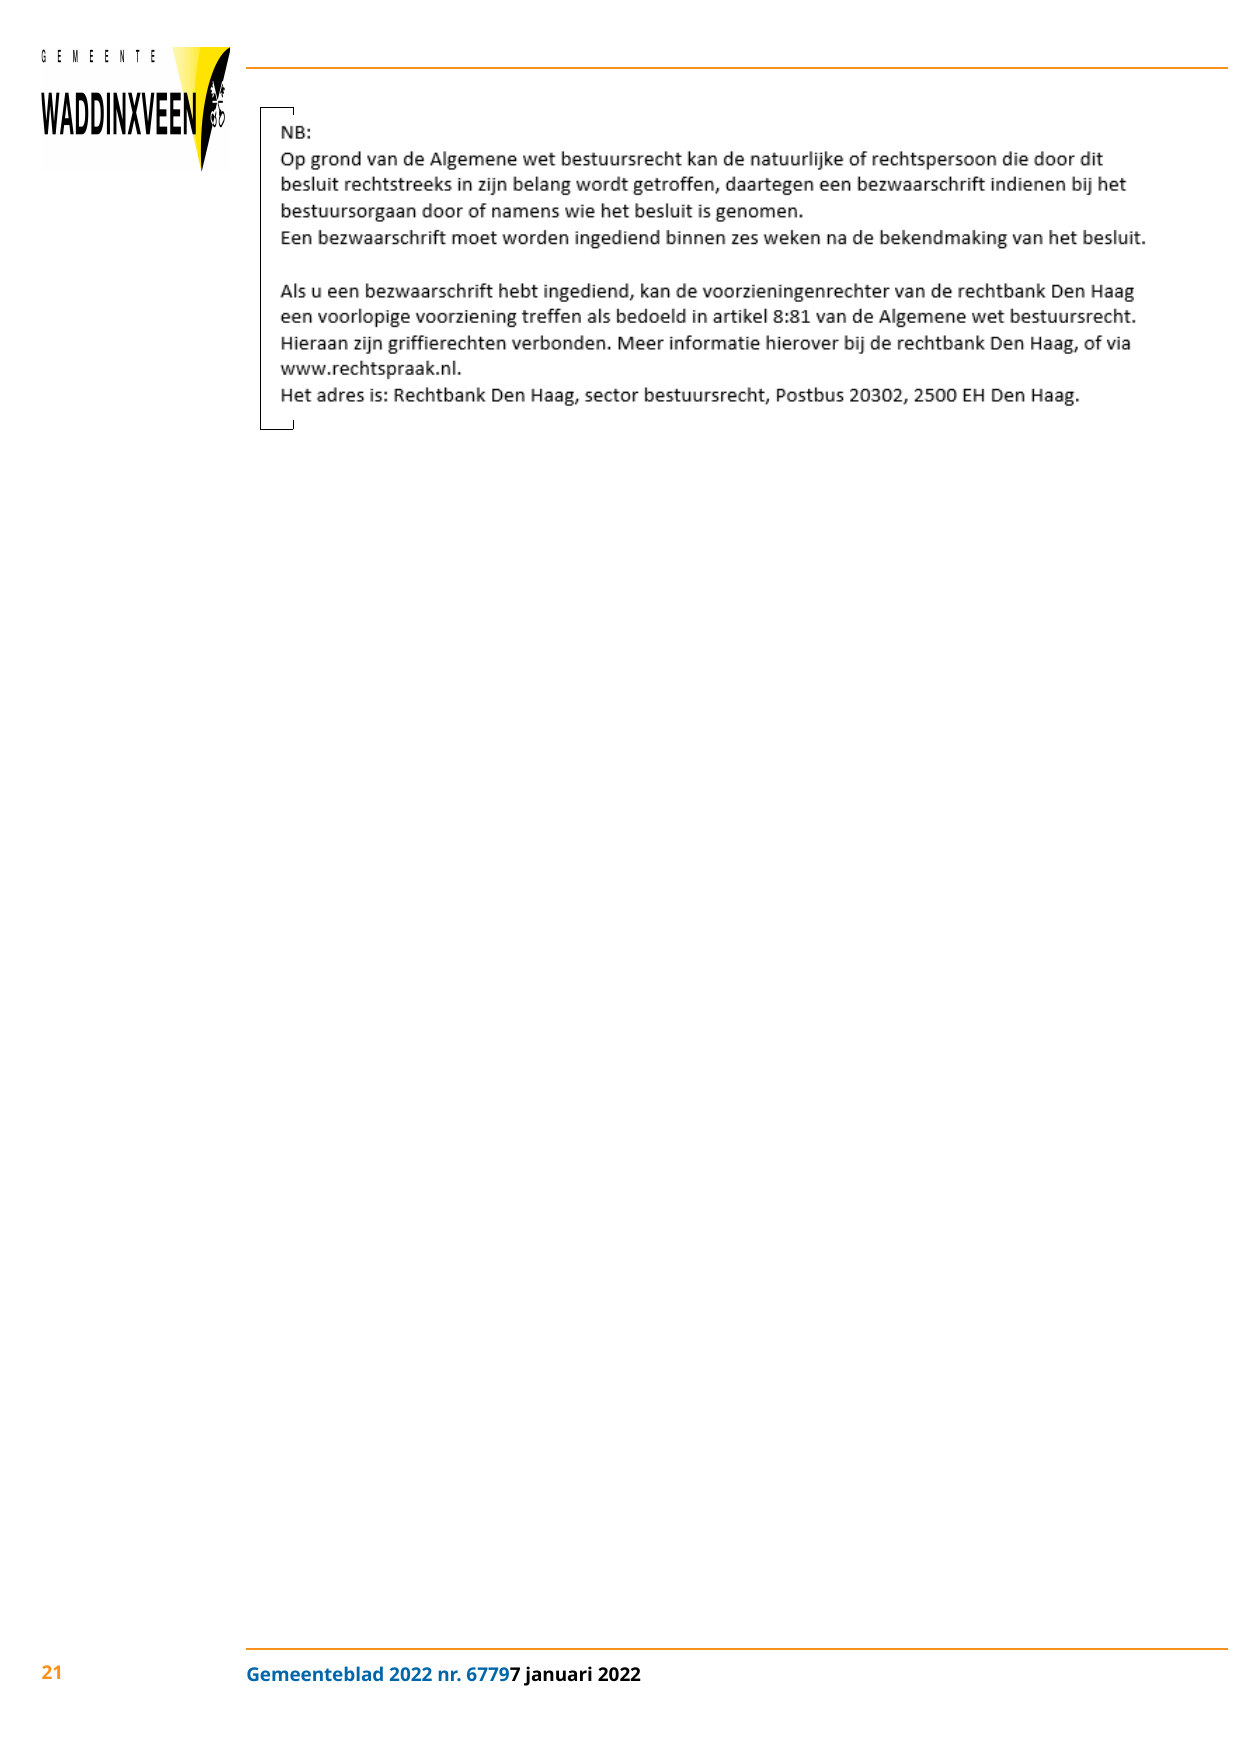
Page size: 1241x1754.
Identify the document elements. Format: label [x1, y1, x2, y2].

picture [41, 47, 231, 172]
picture [268, 115, 1155, 420]
